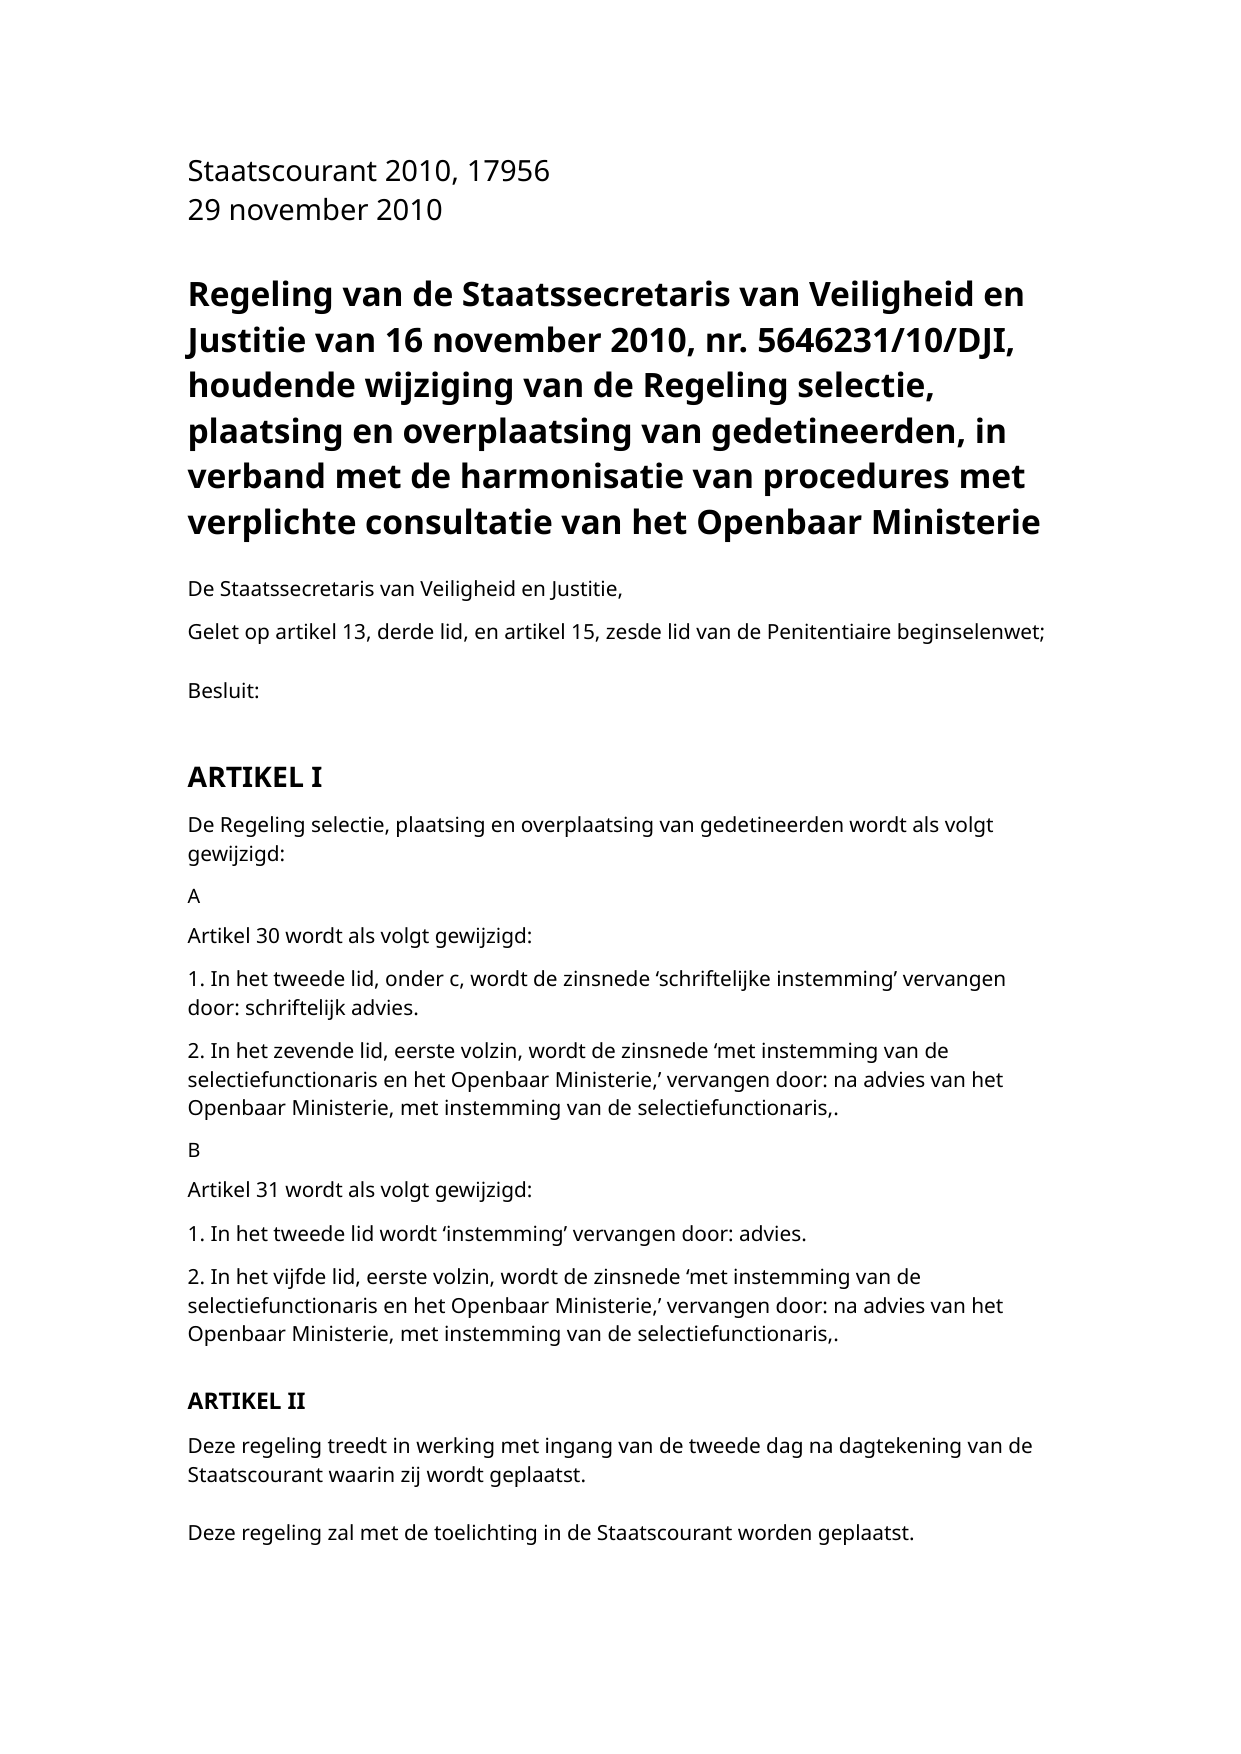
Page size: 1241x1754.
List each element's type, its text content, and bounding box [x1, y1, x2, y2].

text 2. In het zevende lid, eerste volzin, wordt de zinsnede ‘met instemming van de selectiefunctionaris en het Openbaar Ministerie,’ vervangen door: na advies van het Openbaar Ministerie, met instemming van de selectiefunctionaris,. [187, 1036, 1053, 1122]
subtitle Regeling van de Staatssecretaris van Veiligheid en Justitie van 16 november 2010, nr. 5646231/10/DJI, houdende wijziging van de Regeling selectie, plaatsing en overplaatsing van gedetineerden, in verband met de harmonisatie van procedures met verplichte consultatie van het Openbaar Ministerie [187, 271, 1053, 544]
text De Regeling selectie, plaatsing en overplaatsing van gedetineerden wordt als volgt gewijzigd: [187, 810, 1053, 867]
text 1. In het tweede lid, onder c, wordt de zinsnede ‘schriftelijke instemming’ vervangen door: schriftelijk advies. [187, 964, 1053, 1021]
text De Staatssecretaris van Veiligheid en Justitie, [187, 574, 1053, 602]
text A [187, 882, 1053, 909]
subtitle ARTIKEL II [187, 1385, 1053, 1416]
text 1. In het tweede lid wordt ‘instemming’ vervangen door: advies. [187, 1219, 1053, 1247]
subtitle ARTIKEL I [187, 757, 1053, 795]
text Artikel 31 wordt als volgt gewijzigd: [187, 1175, 1053, 1204]
text Besluit: [187, 676, 1053, 704]
text B [187, 1137, 1053, 1164]
text Artikel 30 wordt als volgt gewijzigd: [187, 921, 1053, 949]
text Deze regeling zal met de toelichting in de Staatscourant worden geplaatst. [187, 1518, 1053, 1547]
text Gelet op artikel 13, derde lid, en artikel 15, zesde lid van de Penitentiaire beginselenwet; [187, 617, 1053, 646]
text 2. In het vijfde lid, eerste volzin, wordt de zinsnede ‘met instemming van de selectiefunctionaris en het Openbaar Ministerie,’ vervangen door: na advies van het Openbaar Ministerie, met instemming van de selectiefunctionaris,. [187, 1262, 1053, 1348]
text 29 november 2010 [187, 190, 1053, 229]
text Deze regeling treedt in werking met ingang van de tweede dag na dagtekening van de Staatscourant waarin zij wordt geplaatst. [187, 1431, 1053, 1488]
text Staatscourant 2010, 17956 [187, 150, 1053, 190]
